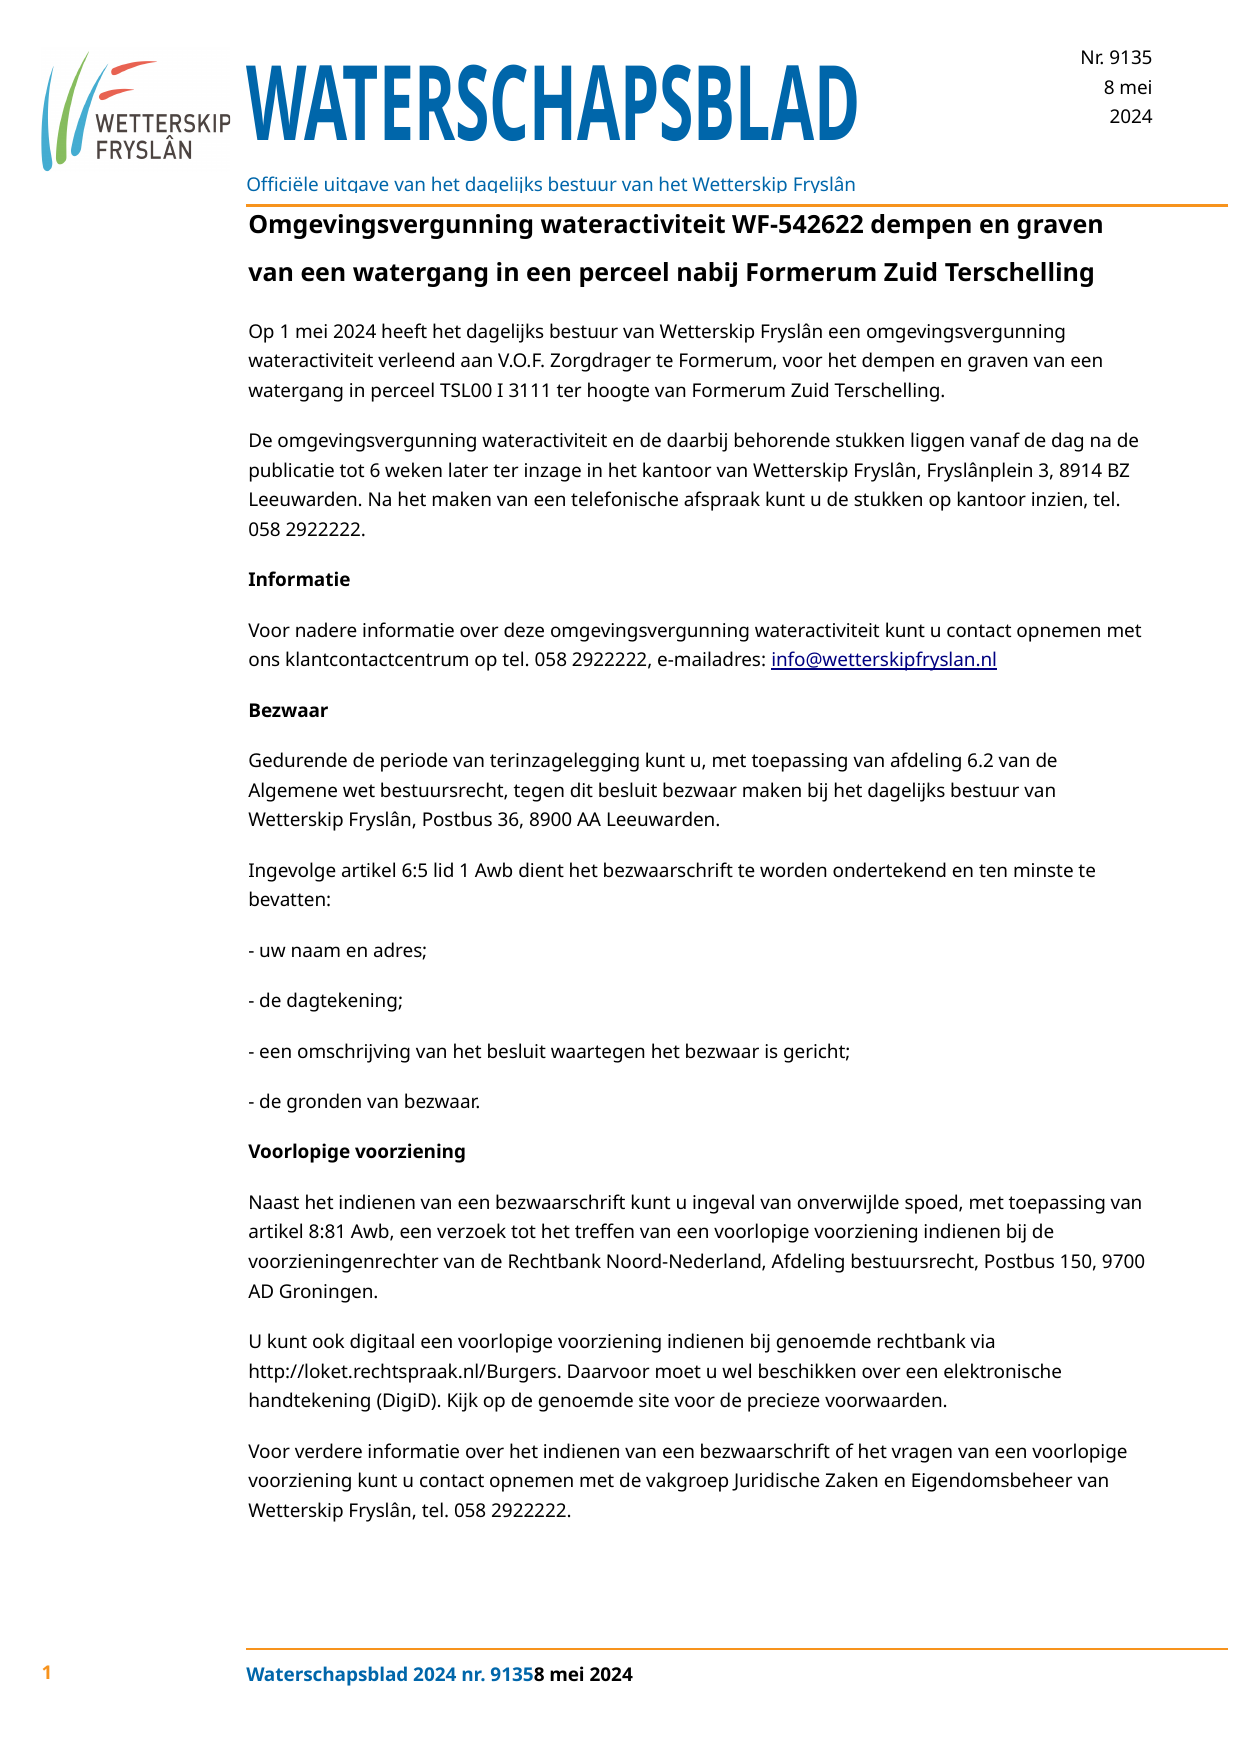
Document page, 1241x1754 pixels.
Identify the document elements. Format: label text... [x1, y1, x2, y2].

text Voorlopige voorziening [248, 1139, 1152, 1164]
text Informatie [248, 567, 1152, 592]
text Bezwaar [248, 697, 1152, 723]
picture [41, 47, 231, 172]
text Omgevingsvergunning wateractiviteit WF-542622 dempen en graven van een watergang in een perceel nabij Formerum Zuid Terschelling [248, 207, 1152, 288]
text Ingevolge artikel 6:5 lid 1 Awb dient het bezwaarschrift te worden ondertekend en ten minste te bevatten: [248, 857, 1152, 912]
text Op 1 mei 2024 heeft het dagelijks bestuur van Wetterskip Fryslân een omgevingsvergunning wateractiviteit verleend aan V.O.F. Zorgdrager te Formerum, voor het dempen en graven van een watergang in perceel TSL00 I 3111 ter hoogte van Formerum Zuid Terschelling. [248, 318, 1152, 403]
text Naast het indienen van een bezwaarschrift kunt u ingeval van onverwijlde spoed, met toepassing van artikel 8:81 Awb, een verzoek tot het treffen van een voorlopige voorziening indienen bij de voorzieningenrechter van de Rechtbank Noord-Nederland, Afdeling bestuursrecht, Postbus 150, 9700 AD Groningen. [248, 1189, 1152, 1304]
text Gedurende de periode van terinzagelegging kunt u, met toepassing van afdeling 6.2 van de Algemene wet bestuursrecht, tegen dit besluit bezwaar maken bij het dagelijks bestuur van Wetterskip Fryslân, Postbus 36, 8900 AA Leeuwarden. [248, 747, 1152, 832]
text Voor verdere informatie over het indienen van een bezwaarschrift of het vragen van een voorlopige voorziening kunt u contact opnemen met de vakgroep Juridische Zaken en Eigendomsbeheer van Wetterskip Fryslân, tel. 058 2922222. [248, 1438, 1152, 1523]
text - uw naam en adres; [248, 937, 1152, 963]
text - de dagtekening; [248, 987, 1152, 1013]
text De omgevingsvergunning wateractiviteit en de daarbij behorende stukken liggen vanaf de dag na de publicatie tot 6 weken later ter inzage in het kantoor van Wetterskip Fryslân, Fryslânplein 3, 8914 BZ Leeuwarden. Na het maken van een telefonische afspraak kunt u de stukken op kantoor inzien, tel. 058 2922222. [248, 427, 1152, 542]
text - een omschrijving van het besluit waartegen het bezwaar is gericht; [248, 1038, 1152, 1064]
text - de gronden van bezwaar. [248, 1088, 1152, 1114]
text U kunt ook digitaal een voorlopige voorziening indienen bij genoemde rechtbank via http://loket.rechtspraak.nl/Burgers. Daarvoor moet u wel beschikken over een elektronische handtekening (DigiD). Kijk op de genoemde site voor de precieze voorwaarden. [248, 1328, 1152, 1413]
text Voor nadere informatie over deze omgevingsvergunning wateractiviteit kunt u contact opnemen met ons klantcontactcentrum op tel. 058 2922222, e-mailadres: info@wetterskipfryslan.nl [248, 617, 1152, 672]
